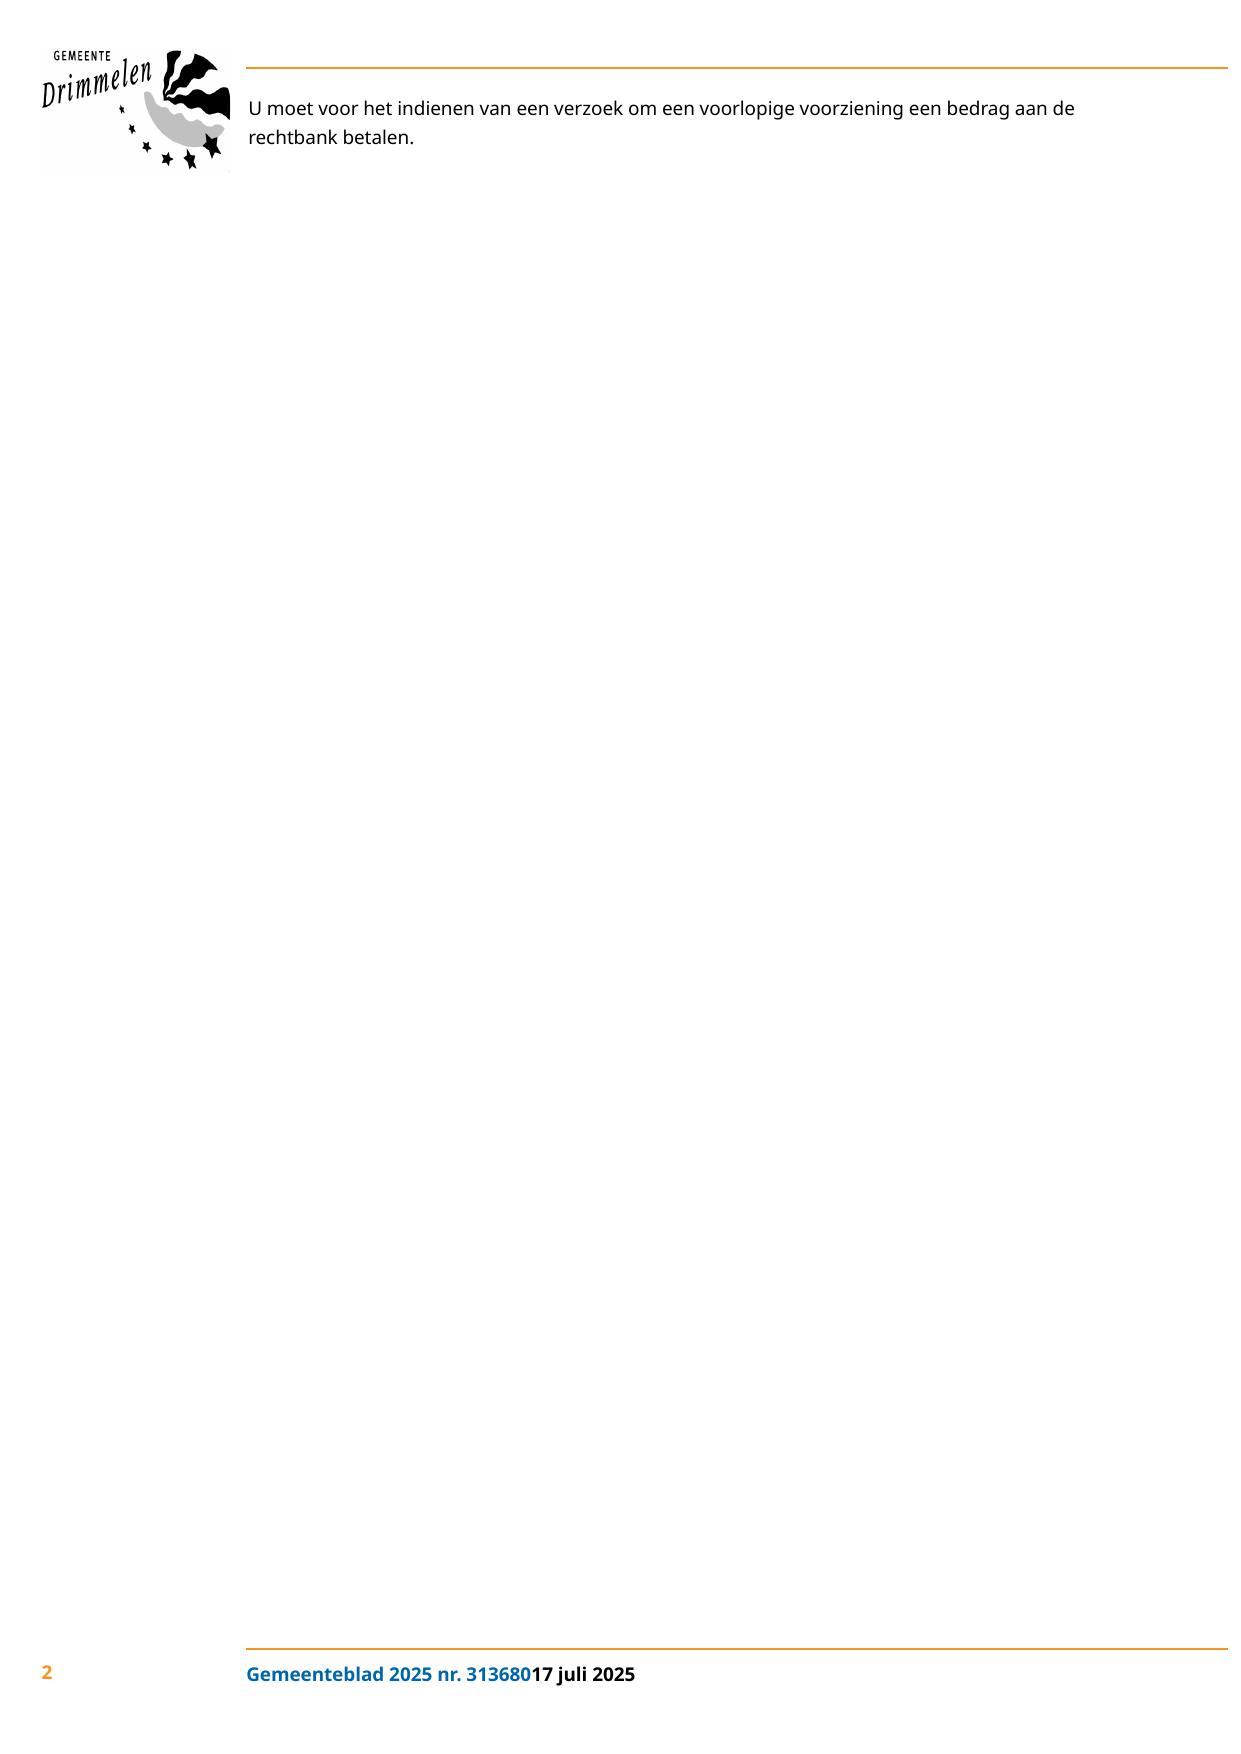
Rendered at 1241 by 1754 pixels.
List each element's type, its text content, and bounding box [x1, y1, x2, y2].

picture [41, 47, 231, 172]
text U moet voor het indienen van een verzoek om een voorlopige voorziening een bedrag aan de rechtbank betalen. [248, 95, 1152, 150]
